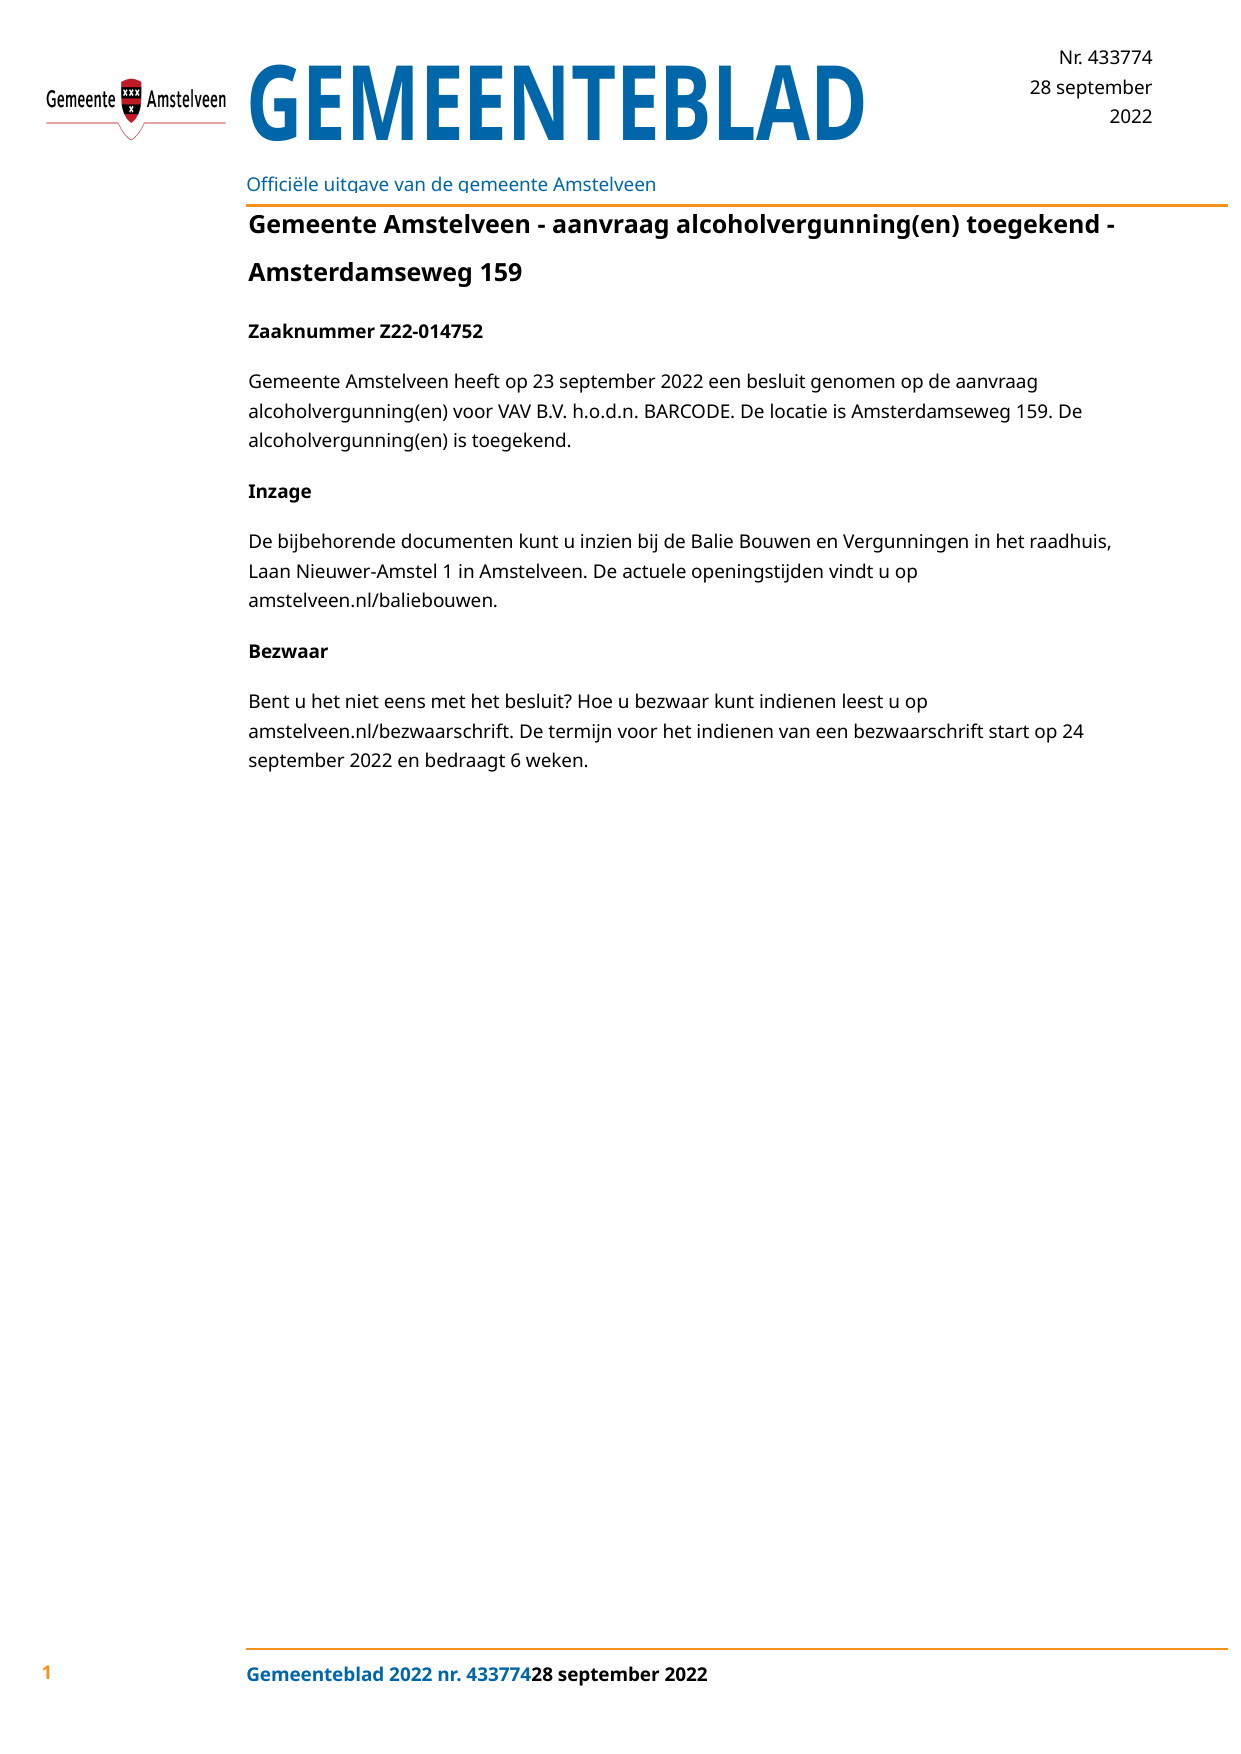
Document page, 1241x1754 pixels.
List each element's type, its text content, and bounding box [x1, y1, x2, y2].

text De bijbehorende documenten kunt u inzien bij de Balie Bouwen en Vergunningen in het raadhuis, Laan Nieuwer-Amstel 1 in Amstelveen. De actuele openingstijden vindt u op amstelveen.nl/baliebouwen. [248, 528, 1152, 613]
text Bent u het niet eens met het besluit? Hoe u bezwaar kunt indienen leest u op amstelveen.nl/bezwaarschrift. De termijn voor het indienen van een bezwaarschrift start op 24 september 2022 en bedraagt 6 weken. [248, 688, 1152, 773]
picture [41, 47, 231, 172]
text Bezwaar [248, 638, 1152, 664]
text Gemeente Amstelveen heeft op 23 september 2022 een besluit genomen op de aanvraag alcoholvergunning(en) voor VAV B.V. h.o.d.n. BARCODE. De locatie is Amsterdamseweg 159. De alcoholvergunning(en) is toegekend. [248, 368, 1152, 453]
text Zaaknummer Z22-014752 [248, 318, 1152, 344]
text Gemeente Amstelveen - aanvraag alcoholvergunning(en) toegekend - Amsterdamseweg 159 [248, 207, 1152, 288]
text Inzage [248, 478, 1152, 504]
